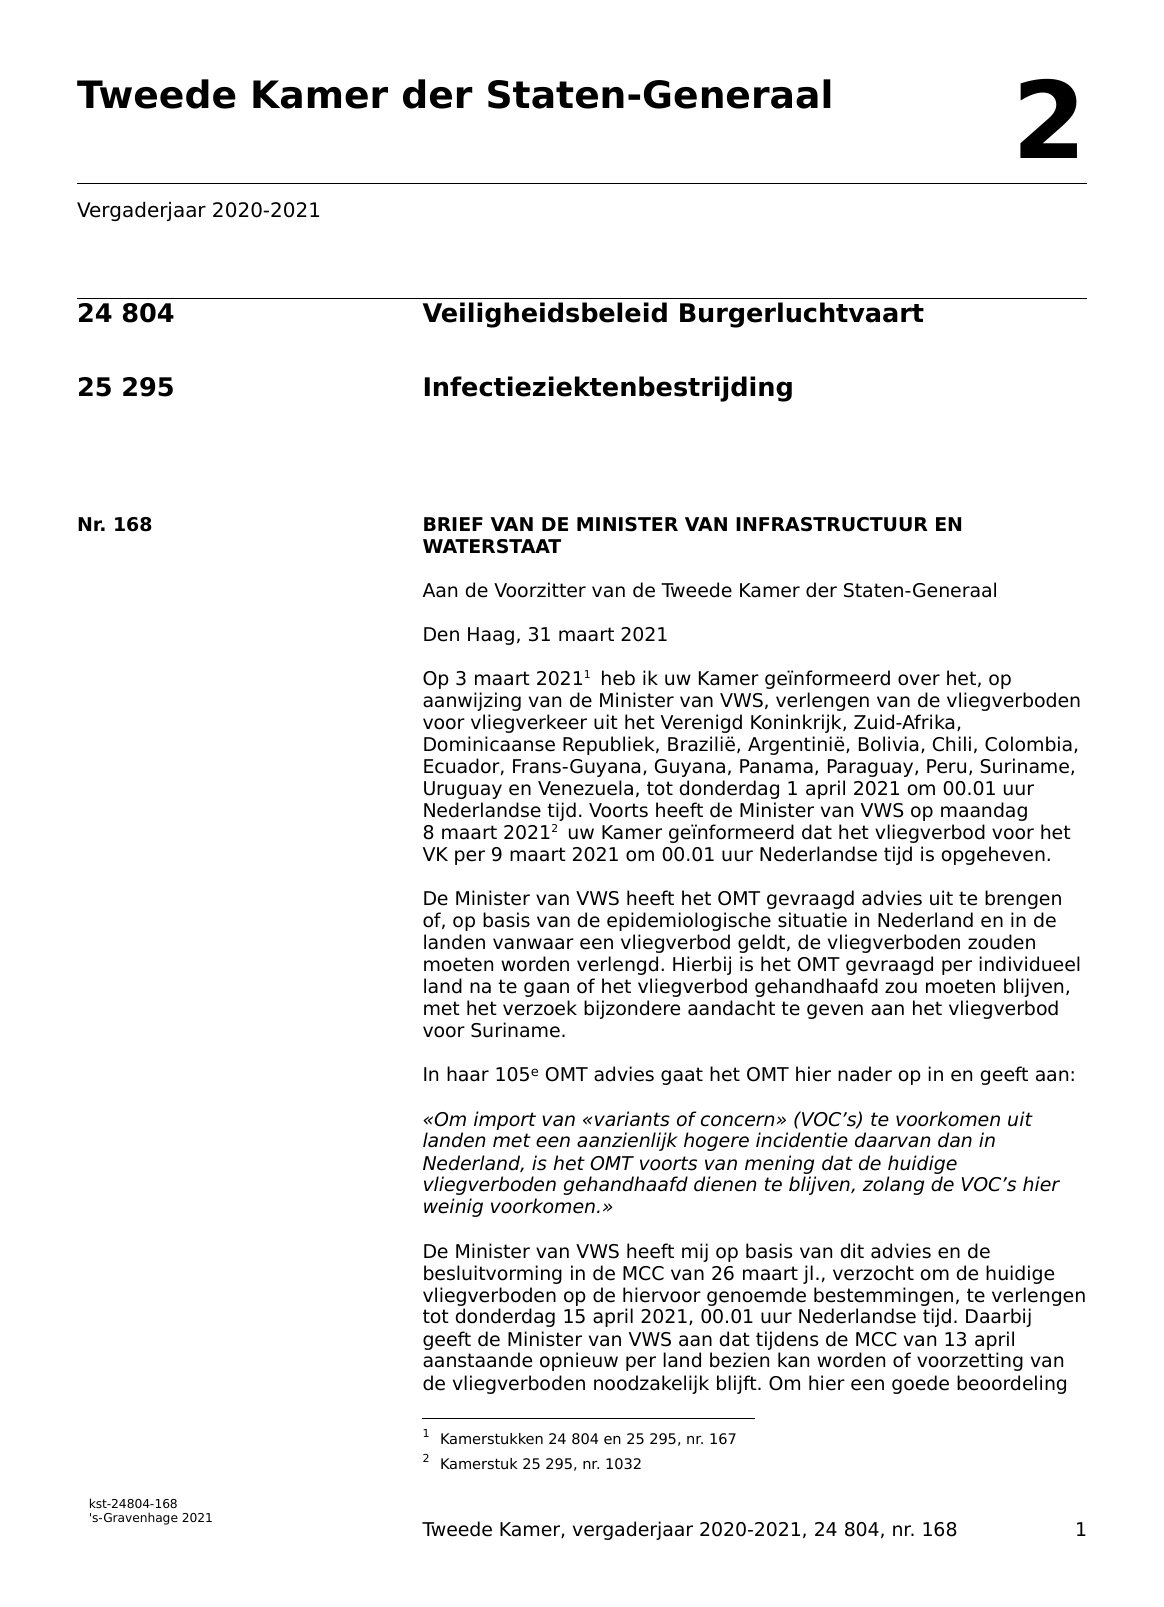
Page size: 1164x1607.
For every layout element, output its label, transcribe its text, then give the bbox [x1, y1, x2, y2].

text Kamerstuk 25 295, nr. 1032 [422, 1452, 1087, 1474]
text «Om import van «variants of concern» (VOC’s) te voorkomen uit landen met een aanzienlijk hogere incidentie daarvan dan in Nederland, is het OMT voorts van mening dat de huidige vliegverboden gehandhaafd dienen te blijven, zolang de VOC’s hier weinig voorkomen.» [422, 1108, 1087, 1218]
text In haar 105e OMT advies gaat het OMT hier nader op in en geeft aan: [422, 1064, 1087, 1086]
table_cell Vergaderjaar 2020-2021 [77, 184, 1087, 298]
subtitle 25 295 Infectieziektenbestrijding [77, 373, 1087, 403]
table_header Tweede Kamer der Staten-Generaal [77, 59, 886, 183]
text Den Haag, 31 maart 2021 [422, 624, 1087, 646]
text Op 3 maart 2021 heb ik uw Kamer geïnformeerd over het, op aanwijzing van de Minister van VWS, verlengen van de vliegverboden voor vliegverkeer uit het Verenigd Koninkrijk, Zuid-Afrika, Dominicaanse Republiek, Brazilië, Argentinië, Bolivia, Chili, Colombia, Ecuador, Frans-Guyana, Guyana, Panama, Paraguay, Peru, Suriname, Uruguay en Venezuela, tot donderdag 1 april 2021 om 00.01 uur Nederlandse tijd. Voorts heeft de Minister van VWS op maandag 8 maart 2021 uw Kamer geïnformeerd dat het vliegverbod voor het VK per 9 maart 2021 om 00.01 uur Nederlandse tijd is opgeheven. [422, 668, 1087, 866]
text Aan de Voorzitter van de Tweede Kamer der Staten-Generaal [422, 580, 1087, 602]
text De Minister van VWS heeft mij op basis van dit advies en de besluitvorming in de MCC van 26 maart jl., verzocht om de huidige vliegverboden op de hiervoor genoemde bestemmingen, te verlengen tot donderdag 15 april 2021, 00.01 uur Nederlandse tijd. Daarbij geeft de Minister van VWS aan dat tijdens de MCC van 13 april aanstaande opnieuw per land bezien kan worden of voorzetting van de vliegverboden noodzakelijk blijft. Om hier een goede beoordeling [422, 1241, 1087, 1394]
text 's-Gravenhage 2021 [88, 1511, 323, 1525]
text De Minister van VWS heeft het OMT gevraagd advies uit te brengen of, op basis van de epidemiologische situatie in Nederland en in de landen vanwaar een vliegverbod geldt, de vliegverboden zouden moeten worden verlengd. Hierbij is het OMT gevraagd per individueel land na te gaan of het vliegverbod gehandhaafd zou moeten blijven, met het verzoek bijzondere aandacht te geven aan het vliegverbod voor Suriname. [422, 888, 1087, 1042]
text Kamerstukken 24 804 en 25 295, nr. 167 [422, 1427, 1087, 1449]
text kst-24804-168 [88, 1497, 323, 1511]
table_header 2 [886, 59, 1087, 183]
subtitle Nr. 168 BRIEF VAN DE MINISTER VAN INFRASTRUCTUUR EN WATERSTAAT [77, 514, 1087, 558]
subtitle 24 804 Veiligheidsbeleid Burgerluchtvaart [77, 299, 1087, 329]
